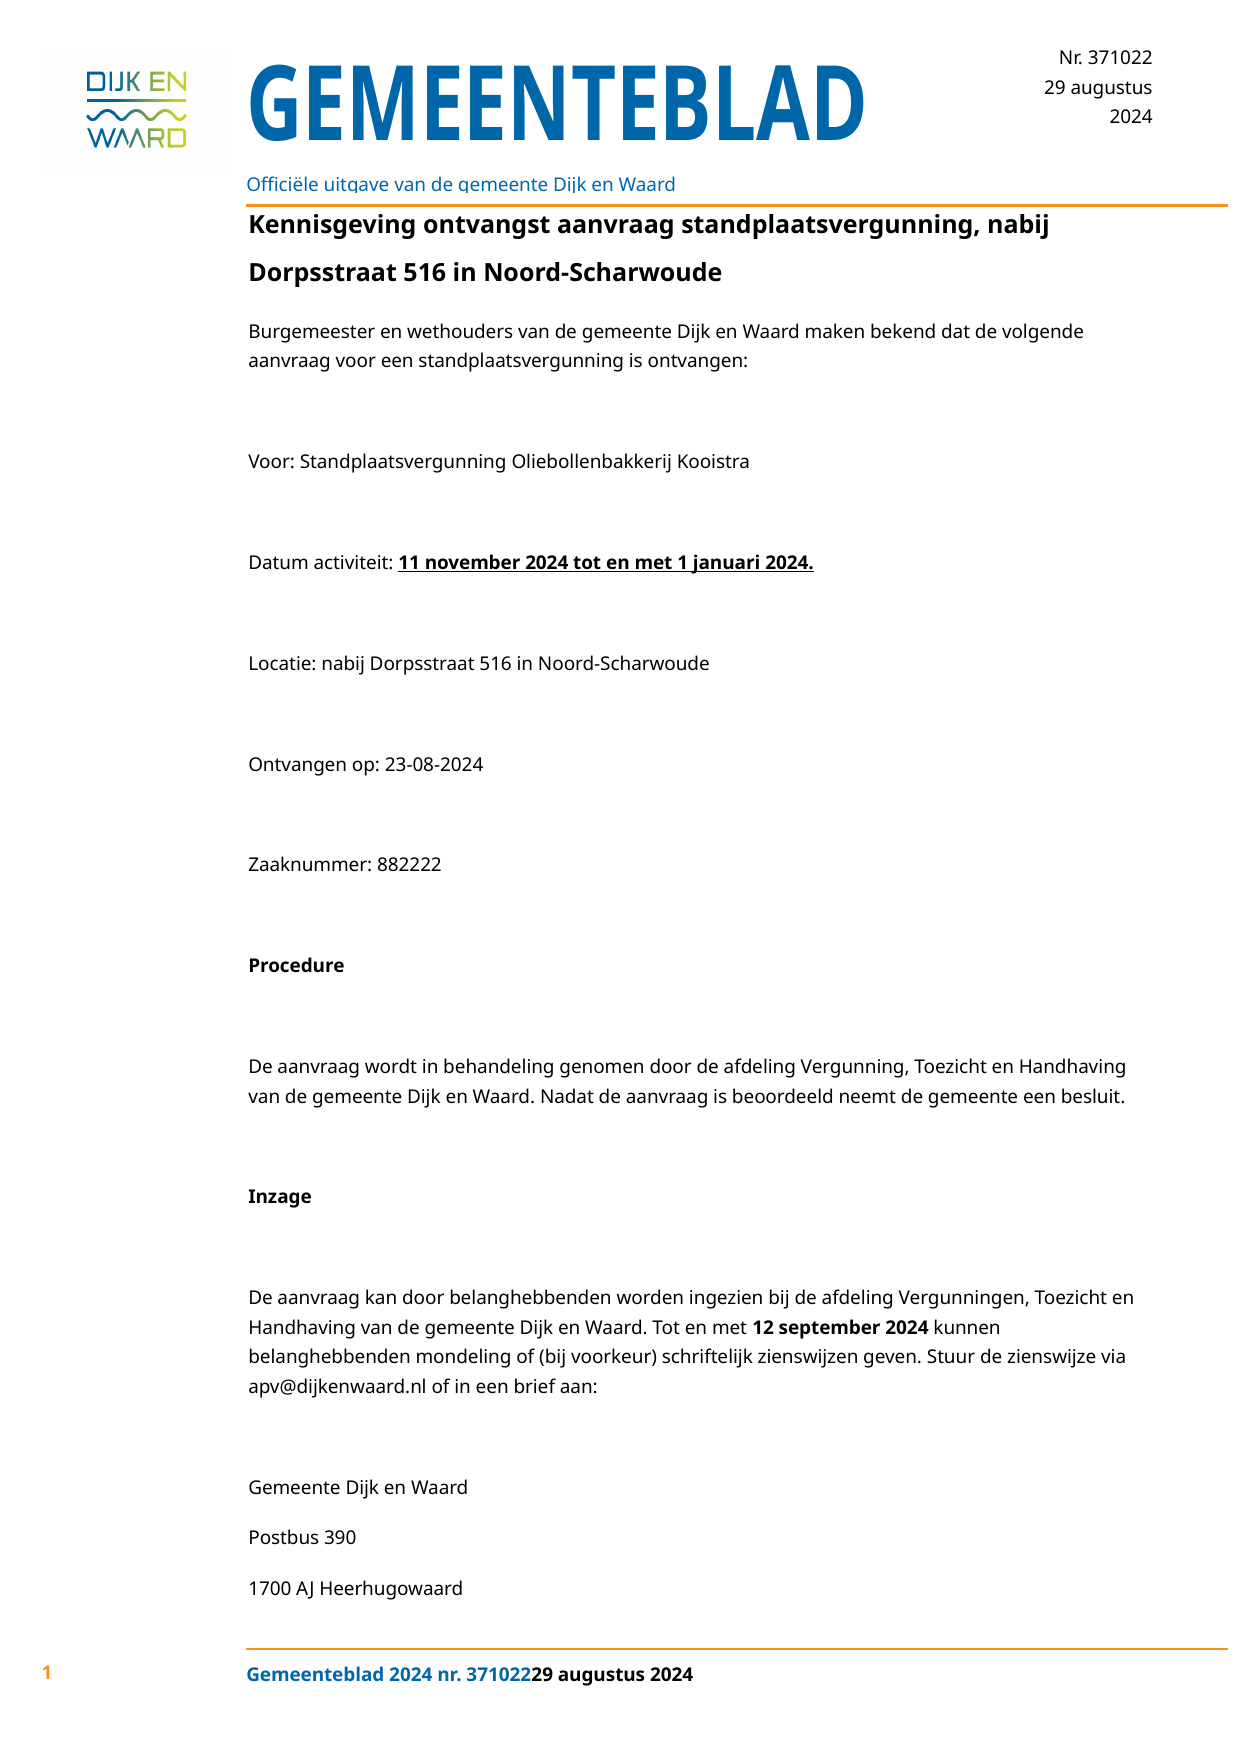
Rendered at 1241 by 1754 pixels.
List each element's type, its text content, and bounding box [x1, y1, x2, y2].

text 1700 AJ Heerhugowaard [248, 1575, 1152, 1601]
text Datum activiteit: 11 november 2024 tot en met 1 januari 2024. [248, 549, 1152, 575]
text Procedure [248, 952, 1152, 978]
text Ontvangen op: 23-08-2024 [248, 751, 1152, 777]
text Locatie: nabij Dorpsstraat 516 in Noord-Scharwoude [248, 650, 1152, 676]
text Gemeente Dijk en Waard [248, 1474, 1152, 1500]
picture [41, 47, 231, 172]
text Kennisgeving ontvangst aanvraag standplaatsvergunning, nabij Dorpsstraat 516 in Noord-Scharwoude [248, 207, 1152, 288]
text De aanvraag wordt in behandeling genomen door de afdeling Vergunning, Toezicht en Handhaving van de gemeente Dijk en Waard. Nadat de aanvraag is beoordeeld neemt de gemeente een besluit. [248, 1053, 1152, 1109]
text Voor: Standplaatsvergunning Oliebollenbakkerij Kooistra [248, 448, 1152, 474]
text De aanvraag kan door belanghebbenden worden ingezien bij de afdeling Vergunningen, Toezicht en Handhaving van de gemeente Dijk en Waard. Tot en met 12 september 2024 kunnen belanghebbenden mondeling of (bij voorkeur) schriftelijk zienswijzen geven. Stuur de zienswijze via apv@dijkenwaard.nl of in een brief aan: [248, 1284, 1152, 1399]
text Burgemeester en wethouders van de gemeente Dijk en Waard maken bekend dat de volgende aanvraag voor een standplaatsvergunning is ontvangen: [248, 318, 1152, 373]
text Postbus 390 [248, 1524, 1152, 1550]
text Inzage [248, 1184, 1152, 1209]
text Zaaknummer: 882222 [248, 852, 1152, 877]
